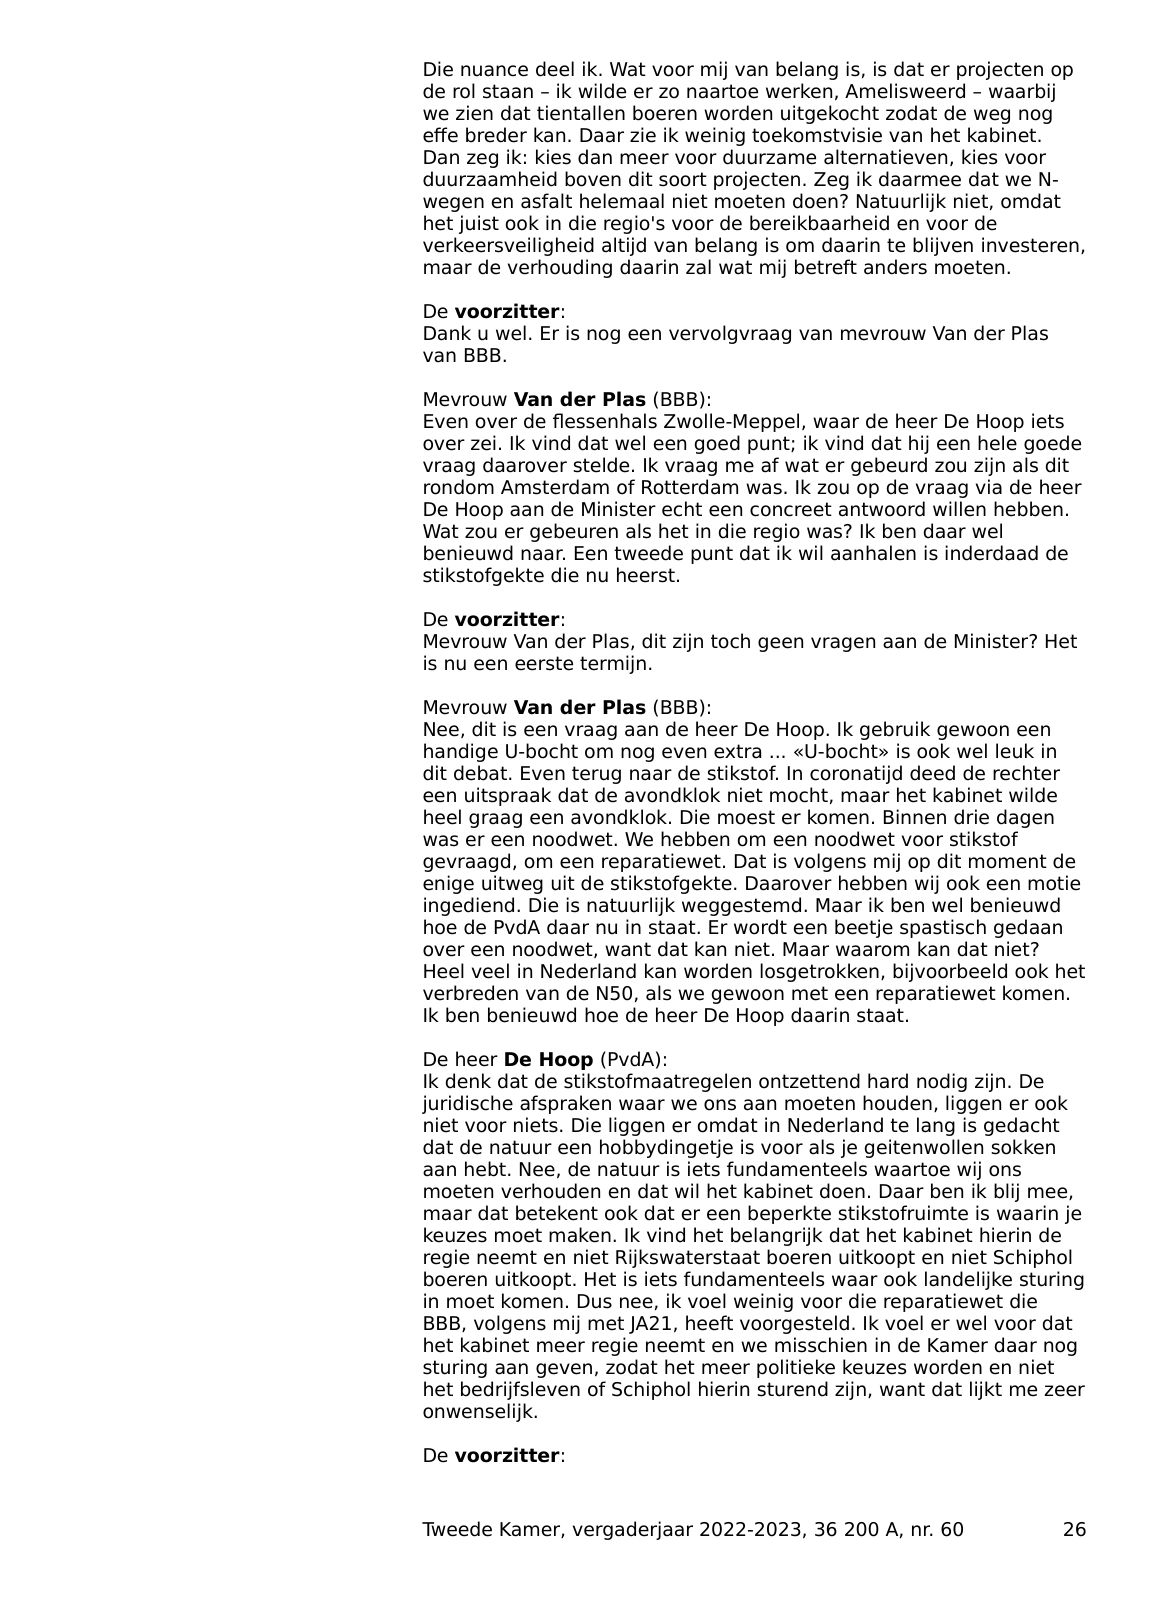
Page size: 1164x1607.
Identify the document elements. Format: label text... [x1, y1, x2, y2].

text De heer De Hoop (PvdA): [422, 1049, 1087, 1071]
text Ik denk dat de stikstofmaatregelen ontzettend hard nodig zijn. De juridische afspraken waar we ons aan moeten houden, liggen er ook niet voor niets. Die liggen er omdat in Nederland te lang is gedacht dat de natuur een hobbydingetje is voor als je geitenwollen sokken aan hebt. Nee, de natuur is iets fundamenteels waartoe wij ons moeten verhouden en dat wil het kabinet doen. Daar ben ik blij mee, maar dat betekent ook dat er een beperkte stikstofruimte is waarin je keuzes moet maken. Ik vind het belangrijk dat het kabinet hierin de regie neemt en niet Rijkswaterstaat boeren uitkoopt en niet Schiphol boeren uitkoopt. Het is iets fundamenteels waar ook landelijke sturing in moet komen. Dus nee, ik voel weinig voor die reparatiewet die BBB, volgens mij met JA21, heeft voorgesteld. Ik voel er wel voor dat het kabinet meer regie neemt en we misschien in de Kamer daar nog sturing aan geven, zodat het meer politieke keuzes worden en niet het bedrijfsleven of Schiphol hierin sturend zijn, want dat lijkt me zeer onwenselijk. [422, 1071, 1087, 1423]
text Even over de flessenhals Zwolle-Meppel, waar de heer De Hoop iets over zei. Ik vind dat wel een goed punt; ik vind dat hij een hele goede vraag daarover stelde. Ik vraag me af wat er gebeurd zou zijn als dit rondom Amsterdam of Rotterdam was. Ik zou op de vraag via de heer De Hoop aan de Minister echt een concreet antwoord willen hebben. Wat zou er gebeuren als het in die regio was? Ik ben daar wel benieuwd naar. Een tweede punt dat ik wil aanhalen is inderdaad de stikstofgekte die nu heerst. [422, 411, 1087, 587]
text Die nuance deel ik. Wat voor mij van belang is, is dat er projecten op de rol staan – ik wilde er zo naartoe werken, Amelisweerd – waarbij we zien dat tientallen boeren worden uitgekocht zodat de weg nog effe breder kan. Daar zie ik weinig toekomstvisie van het kabinet. Dan zeg ik: kies dan meer voor duurzame alternatieven, kies voor duurzaamheid boven dit soort projecten. Zeg ik daarmee dat we N-wegen en asfalt helemaal niet moeten doen? Natuurlijk niet, omdat het juist ook in die regio's voor de bereikbaarheid en voor de verkeersveiligheid altijd van belang is om daarin te blijven investeren, maar de verhouding daarin zal wat mij betreft anders moeten. [422, 59, 1087, 279]
text De voorzitter: [422, 609, 1087, 631]
text Mevrouw Van der Plas (BBB): [422, 697, 1087, 719]
text Nee, dit is een vraag aan de heer De Hoop. Ik gebruik gewoon een handige U-bocht om nog even extra ... «U-bocht» is ook wel leuk in dit debat. Even terug naar de stikstof. In coronatijd deed de rechter een uitspraak dat de avondklok niet mocht, maar het kabinet wilde heel graag een avondklok. Die moest er komen. Binnen drie dagen was er een noodwet. We hebben om een noodwet voor stikstof gevraagd, om een reparatiewet. Dat is volgens mij op dit moment de enige uitweg uit de stikstofgekte. Daarover hebben wij ook een motie ingediend. Die is natuurlijk weggestemd. Maar ik ben wel benieuwd hoe de PvdA daar nu in staat. Er wordt een beetje spastisch gedaan over een noodwet, want dat kan niet. Maar waarom kan dat niet? Heel veel in Nederland kan worden losgetrokken, bijvoorbeeld ook het verbreden van de N50, als we gewoon met een reparatiewet komen. Ik ben benieuwd hoe de heer De Hoop daarin staat. [422, 719, 1087, 1027]
text De voorzitter: [422, 1445, 1087, 1467]
text De voorzitter: [422, 301, 1087, 323]
text Mevrouw Van der Plas, dit zijn toch geen vragen aan de Minister? Het is nu een eerste termijn. [422, 631, 1087, 675]
text Dank u wel. Er is nog een vervolgvraag van mevrouw Van der Plas van BBB. [422, 323, 1087, 367]
text Mevrouw Van der Plas (BBB): [422, 389, 1087, 411]
